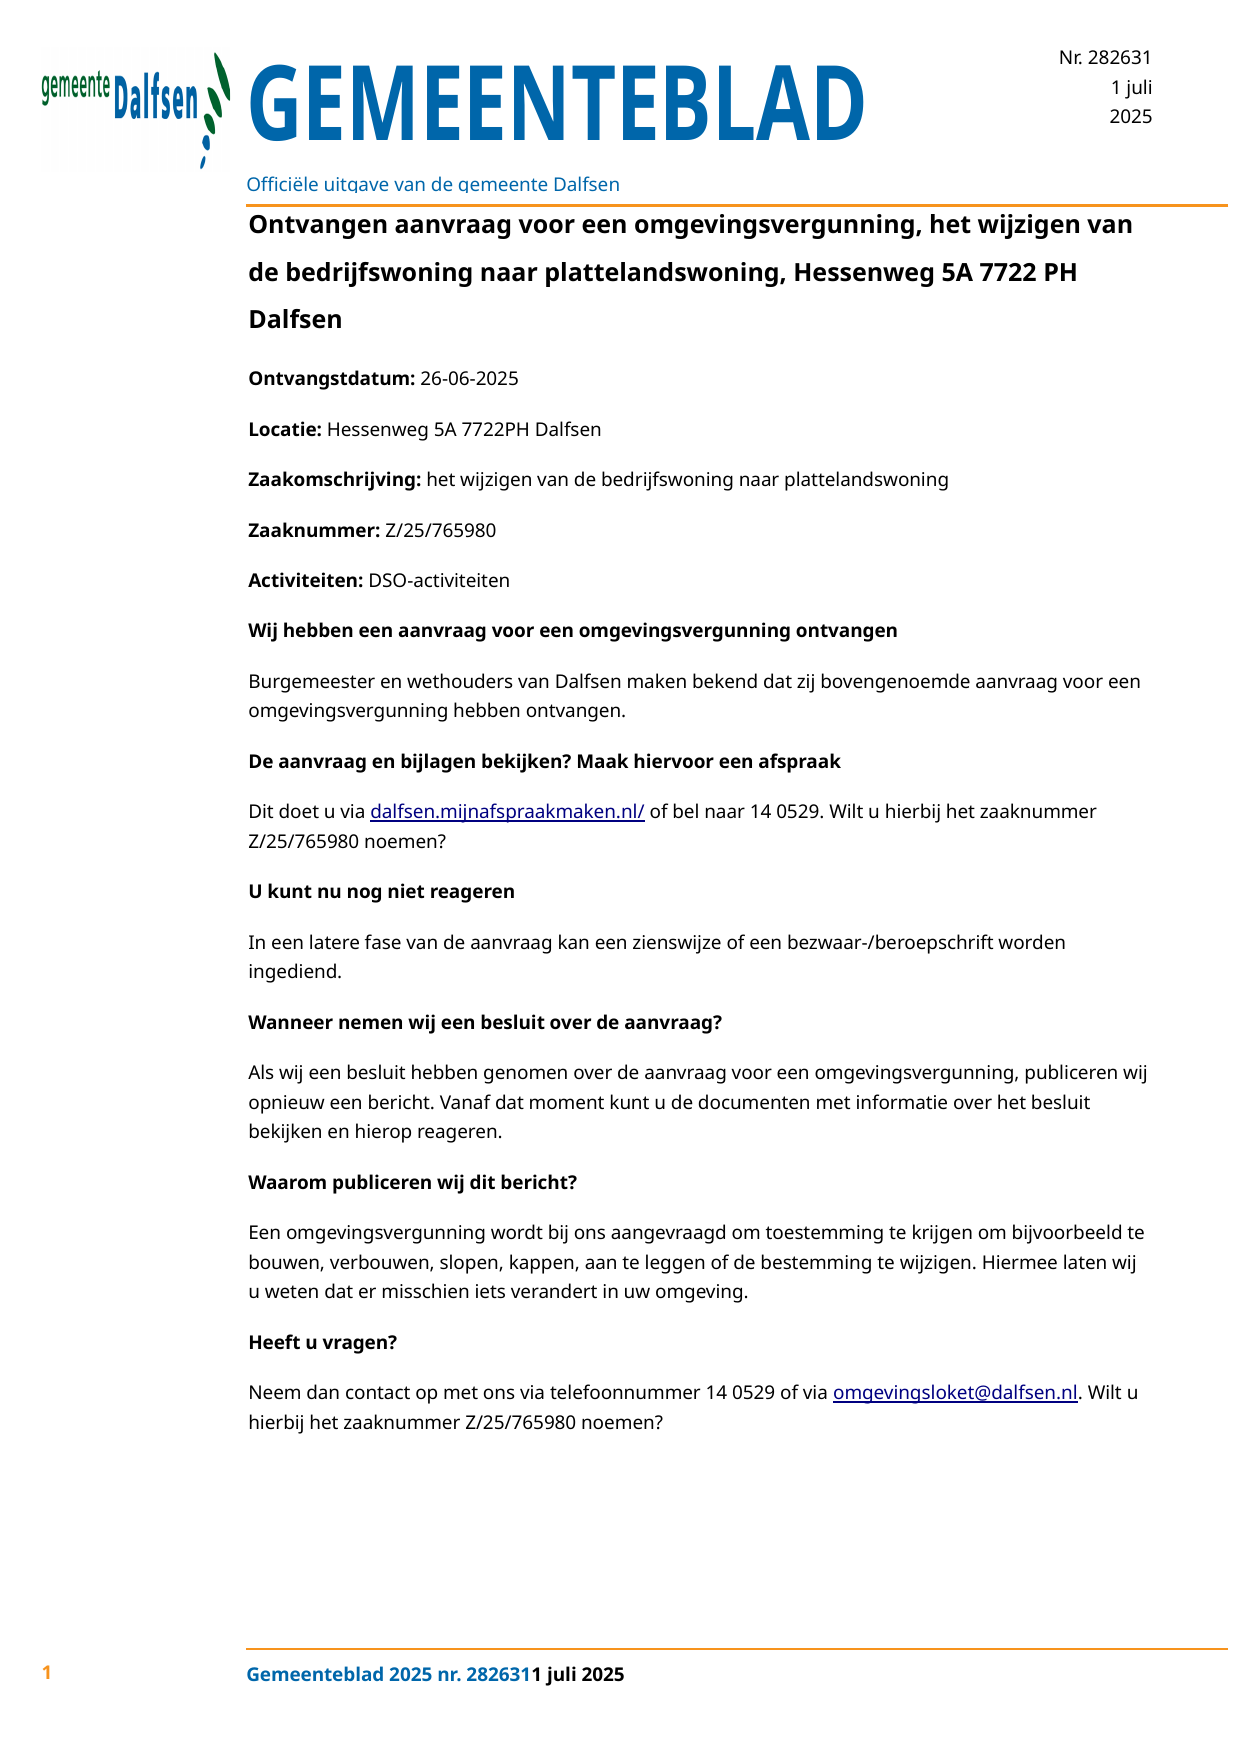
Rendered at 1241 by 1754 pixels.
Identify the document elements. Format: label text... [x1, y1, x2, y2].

text Dit doet u via dalfsen.mijnafspraakmaken.nl/ of bel naar 14 0529. Wilt u hierbij het zaaknummer Z/25/765980 noemen? [248, 798, 1152, 854]
text De aanvraag en bijlagen bekijken? Maak hiervoor een afspraak [248, 748, 1152, 774]
text Een omgevingsvergunning wordt bij ons aangevraagd om toestemming te krijgen om bijvoorbeeld te bouwen, verbouwen, slopen, kappen, aan te leggen of de bestemming te wijzigen. Hiermee laten wij u weten dat er misschien iets verandert in uw omgeving. [248, 1219, 1152, 1304]
picture [41, 47, 231, 172]
text Wanneer nemen wij een besluit over de aanvraag? [248, 1009, 1152, 1034]
text Burgemeester en wethouders van Dalfsen maken bekend dat zij bovengenoemde aanvraag voor een omgevingsvergunning hebben ontvangen. [248, 668, 1152, 723]
text U kunt nu nog niet reageren [248, 878, 1152, 904]
text In een latere fase van de aanvraag kan een zienswijze of een bezwaar-/beroepschrift worden ingediend. [248, 929, 1152, 984]
text Zaakomschrijving: het wijzigen van de bedrijfswoning naar plattelandswoning [248, 466, 1152, 492]
text Als wij een besluit hebben genomen over de aanvraag voor een omgevingsvergunning, publiceren wij opnieuw een bericht. Vanaf dat moment kunt u de documenten met informatie over het besluit bekijken en hierop reageren. [248, 1059, 1152, 1144]
text Neem dan contact op met ons via telefoonnummer 14 0529 of via omgevingsloket@dalfsen.nl. Wilt u hierbij het zaaknummer Z/25/765980 noemen? [248, 1379, 1152, 1434]
text Locatie: Hessenweg 5A 7722PH Dalfsen [248, 416, 1152, 442]
text Ontvangstdatum: 26-06-2025 [248, 366, 1152, 391]
text Activiteiten: DSO-activiteiten [248, 567, 1152, 593]
text Zaaknummer: Z/25/765980 [248, 517, 1152, 542]
text Heeft u vragen? [248, 1329, 1152, 1354]
text Wij hebben een aanvraag voor een omgevingsvergunning ontvangen [248, 618, 1152, 643]
text Ontvangen aanvraag voor een omgevingsvergunning, het wijzigen van de bedrijfswoning naar plattelandswoning, Hessenweg 5A 7722 PH Dalfsen [248, 207, 1152, 336]
text Waarom publiceren wij dit bericht? [248, 1169, 1152, 1194]
